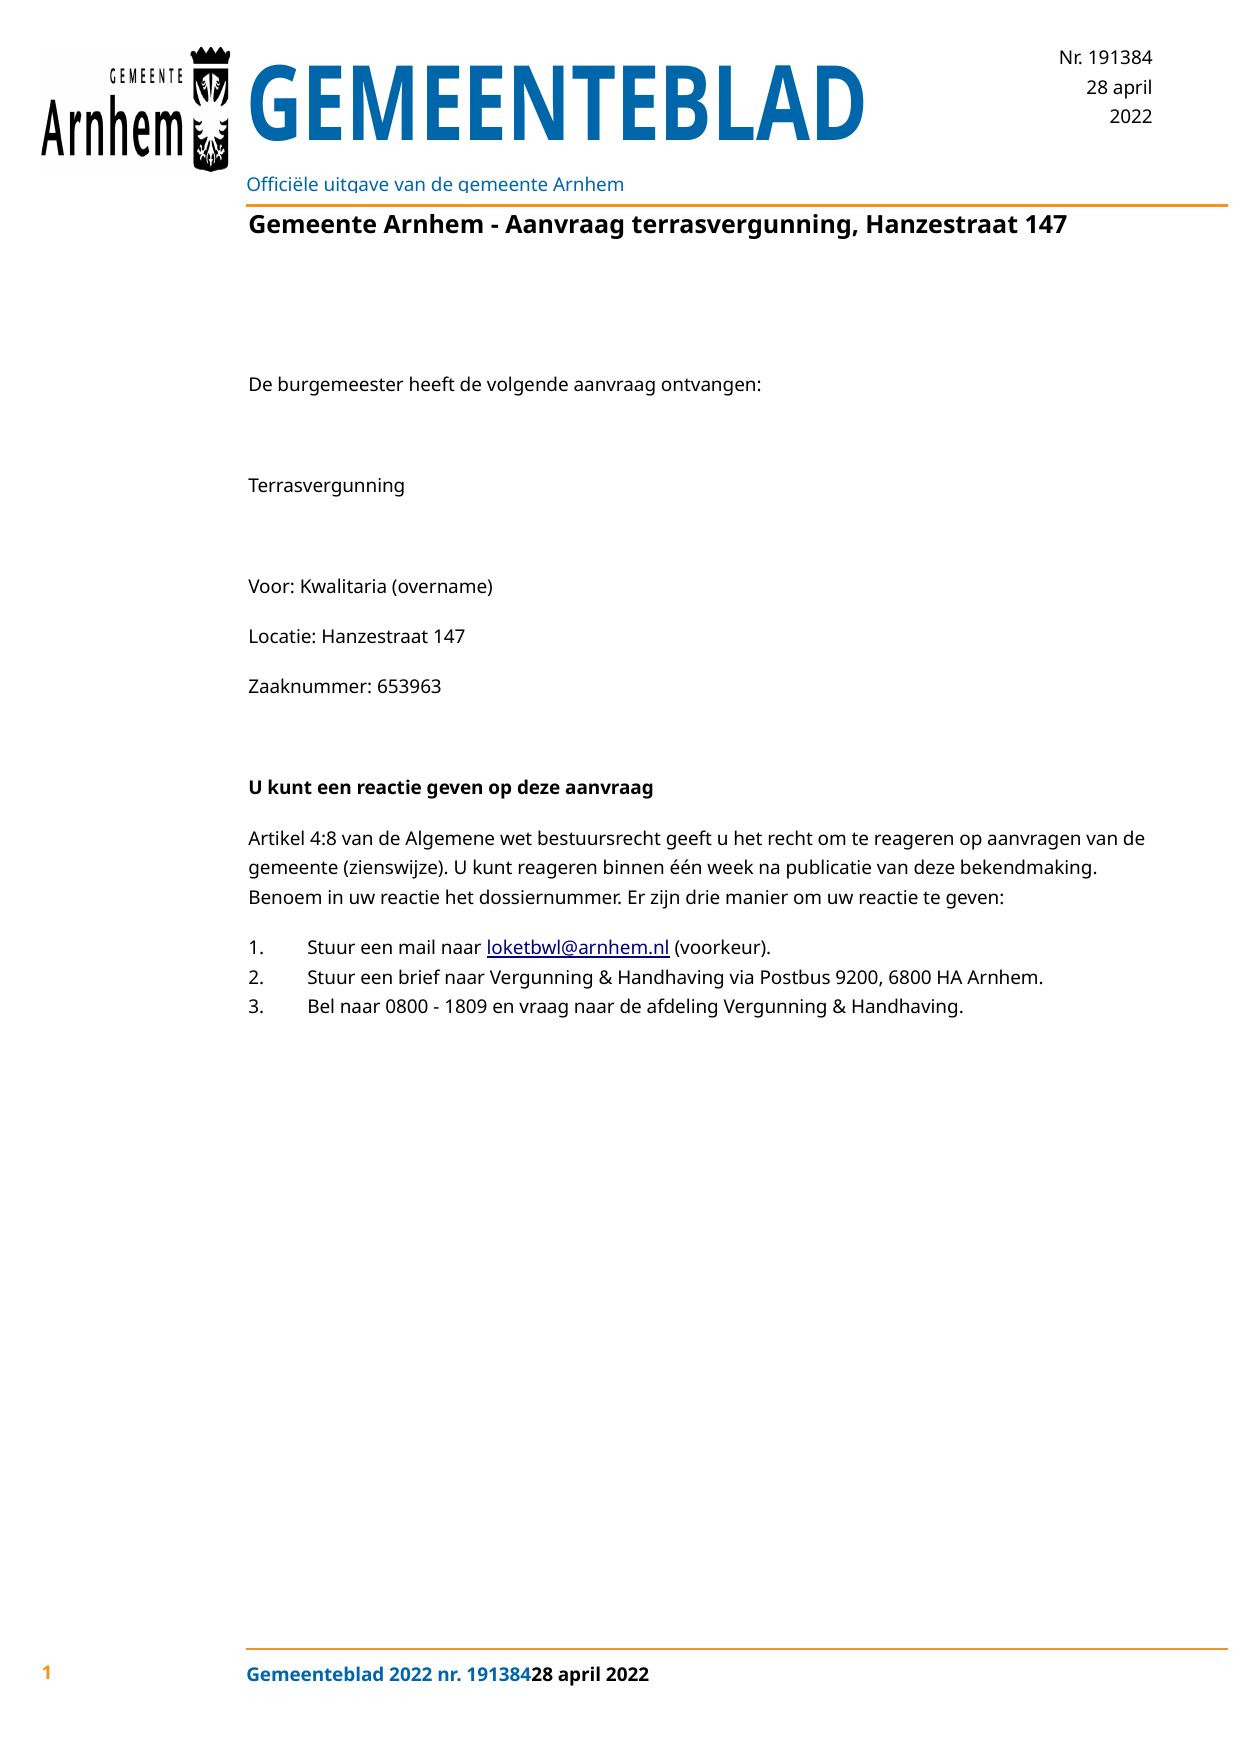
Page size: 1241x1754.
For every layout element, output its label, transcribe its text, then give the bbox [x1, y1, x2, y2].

text Zaaknummer: 653963 [248, 674, 1152, 699]
text U kunt een reactie geven op deze aanvraag [248, 774, 1152, 800]
picture [41, 47, 231, 172]
list Bel naar 0800 - 1809 en vraag naar de afdeling Vergunning & Handhaving. [248, 994, 1152, 1019]
text Gemeente Arnhem - Aanvraag terrasvergunning, Hanzestraat 147 [248, 207, 1152, 241]
text Artikel 4:8 van de Algemene wet bestuursrecht geeft u het recht om te reageren op aanvragen van de gemeente (zienswijze). U kunt reageren binnen één week na publicatie van deze bekendmaking. Benoem in uw reactie het dossiernummer. Er zijn drie manier om uw reactie te geven: [248, 825, 1152, 910]
text Terrasvergunning [248, 472, 1152, 498]
text Voor: Kwalitaria (overname) [248, 573, 1152, 598]
text De burgemeester heeft de volgende aanvraag ontvangen: [248, 371, 1152, 397]
text Locatie: Hanzestraat 147 [248, 623, 1152, 649]
list Stuur een mail naar loketbwl@arnhem.nl (voorkeur). [248, 934, 1152, 960]
list Stuur een brief naar Vergunning & Handhaving via Postbus 9200, 6800 HA Arnhem. [248, 964, 1152, 990]
